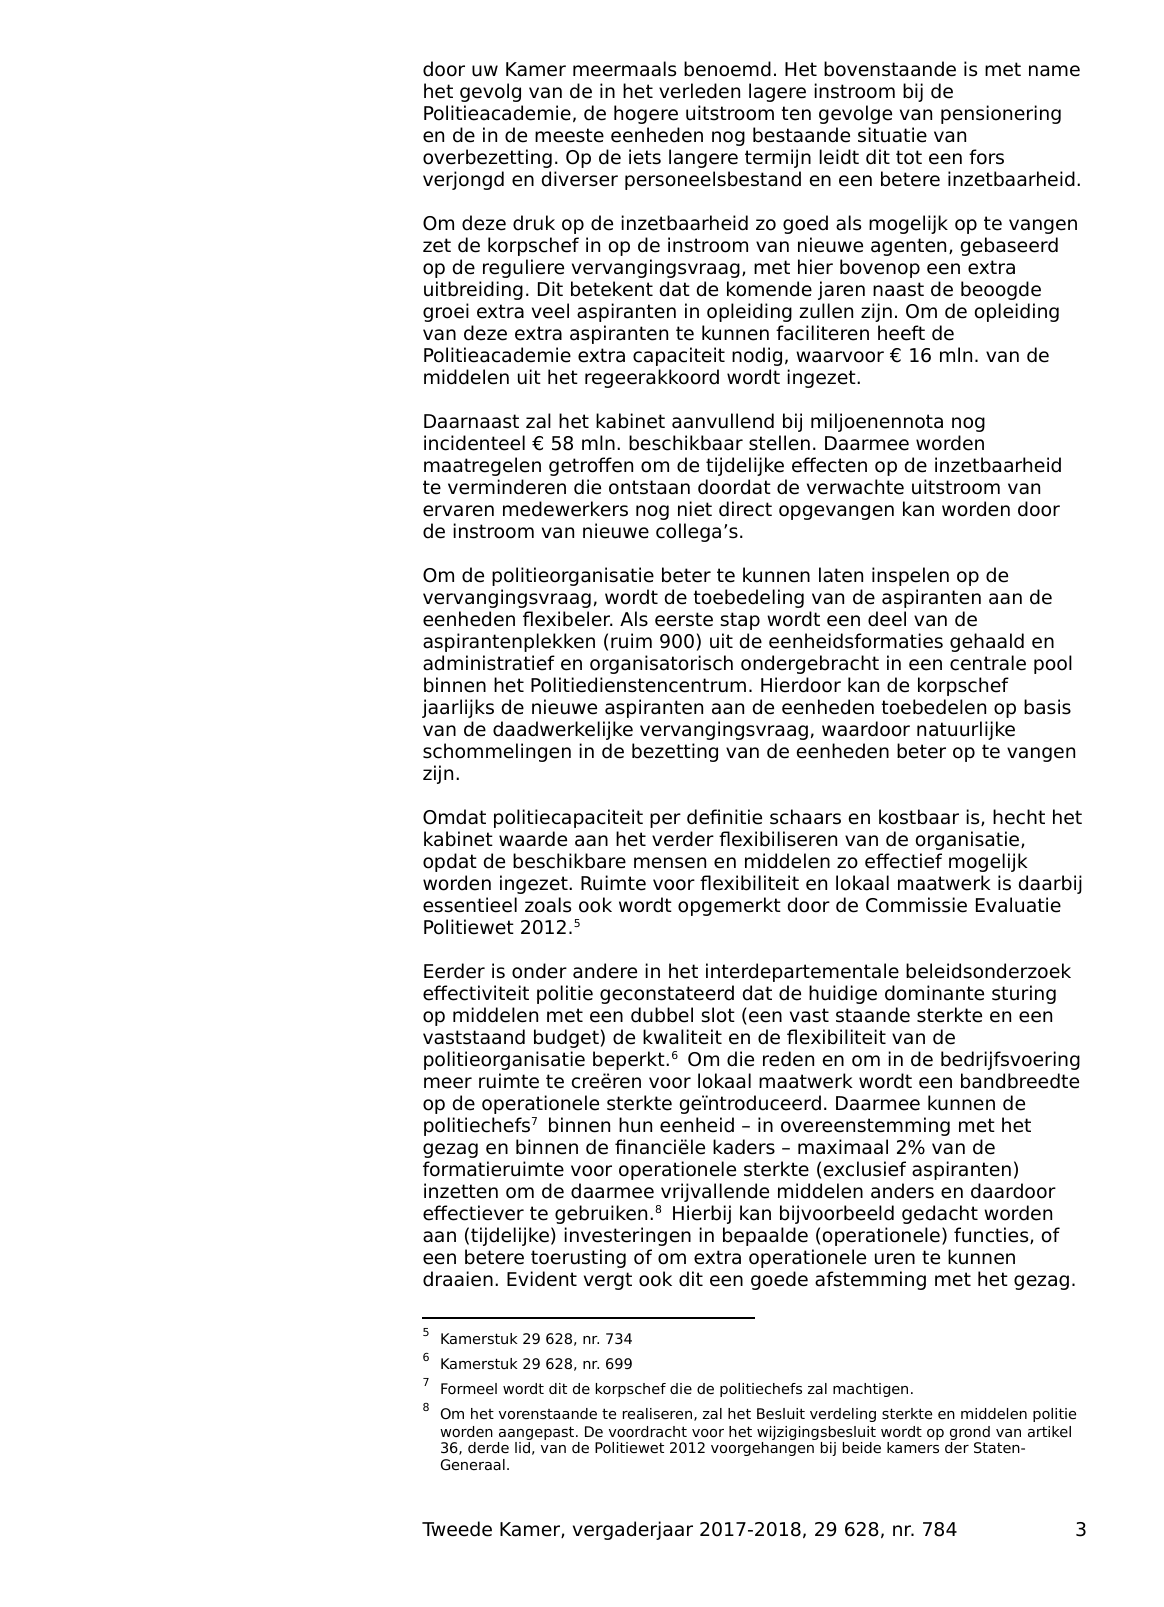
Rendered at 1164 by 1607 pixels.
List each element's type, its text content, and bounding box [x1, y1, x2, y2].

text Omdat politiecapaciteit per definitie schaars en kostbaar is, hecht het kabinet waarde aan het verder flexibiliseren van de organisatie, opdat de beschikbare mensen en middelen zo effectief mogelijk worden ingezet. Ruimte voor flexibiliteit en lokaal maatwerk is daarbij essentieel zoals ook wordt opgemerkt door de Commissie Evaluatie Politiewet 2012. [422, 807, 1087, 939]
text Om het vorenstaande te realiseren, zal het Besluit verdeling sterkte en middelen politie worden aangepast. De voordracht voor het wijzigingsbesluit wordt op grond van artikel 36, derde lid, van de Politiewet 2012 voorgehangen bij beide kamers der Staten-Generaal. [422, 1402, 1087, 1474]
text door uw Kamer meermaals benoemd. Het bovenstaande is met name het gevolg van de in het verleden lagere instroom bij de Politieacademie, de hogere uitstroom ten gevolge van pensionering en de in de meeste eenheden nog bestaande situatie van overbezetting. Op de iets langere termijn leidt dit tot een fors verjongd en diverser personeelsbestand en een betere inzetbaarheid. [422, 59, 1087, 191]
text Om de politieorganisatie beter te kunnen laten inspelen op de vervangingsvraag, wordt de toebedeling van de aspiranten aan de eenheden flexibeler. Als eerste stap wordt een deel van de aspirantenplekken (ruim 900) uit de eenheidsformaties gehaald en administratief en organisatorisch ondergebracht in een centrale pool binnen het Politiedienstencentrum. Hierdoor kan de korpschef jaarlijks de nieuwe aspiranten aan de eenheden toebedelen op basis van de daadwerkelijke vervangingsvraag, waardoor natuurlijke schommelingen in de bezetting van de eenheden beter op te vangen zijn. [422, 565, 1087, 785]
text Om deze druk op de inzetbaarheid zo goed als mogelijk op te vangen zet de korpschef in op de instroom van nieuwe agenten, gebaseerd op de reguliere vervangingsvraag, met hier bovenop een extra uitbreiding. Dit betekent dat de komende jaren naast de beoogde groei extra veel aspiranten in opleiding zullen zijn. Om de opleiding van deze extra aspiranten te kunnen faciliteren heeft de Politieacademie extra capaciteit nodig, waarvoor € 16 mln. van de middelen uit het regeerakkoord wordt ingezet. [422, 213, 1087, 389]
text Kamerstuk 29 628, nr. 699 [422, 1352, 1087, 1374]
text Daarnaast zal het kabinet aanvullend bij miljoenennota nog incidenteel € 58 mln. beschikbaar stellen. Daarmee worden maatregelen getroffen om de tijdelijke effecten op de inzetbaarheid te verminderen die ontstaan doordat de verwachte uitstroom van ervaren medewerkers nog niet direct opgevangen kan worden door de instroom van nieuwe collega’s. [422, 411, 1087, 543]
text Kamerstuk 29 628, nr. 734 [422, 1327, 1087, 1349]
text Eerder is onder andere in het interdepartementale beleidsonderzoek effectiviteit politie geconstateerd dat de huidige dominante sturing op middelen met een dubbel slot (een vast staande sterkte en een vaststaand budget) de kwaliteit en de flexibiliteit van de politieorganisatie beperkt. Om die reden en om in de bedrijfsvoering meer ruimte te creëren voor lokaal maatwerk wordt een bandbreedte op de operationele sterkte geïntroduceerd. Daarmee kunnen de politiechefs binnen hun eenheid – in overeenstemming met het gezag en binnen de financiële kaders – maximaal 2% van de formatieruimte voor operationele sterkte (exclusief aspiranten) inzetten om de daarmee vrijvallende middelen anders en daardoor effectiever te gebruiken. Hierbij kan bijvoorbeeld gedacht worden aan (tijdelijke) investeringen in bepaalde (operationele) functies, of een betere toerusting of om extra operationele uren te kunnen draaien. Evident vergt ook dit een goede afstemming met het gezag. [422, 961, 1087, 1291]
text Formeel wordt dit de korpschef die de politiechefs zal machtigen. [422, 1377, 1087, 1399]
